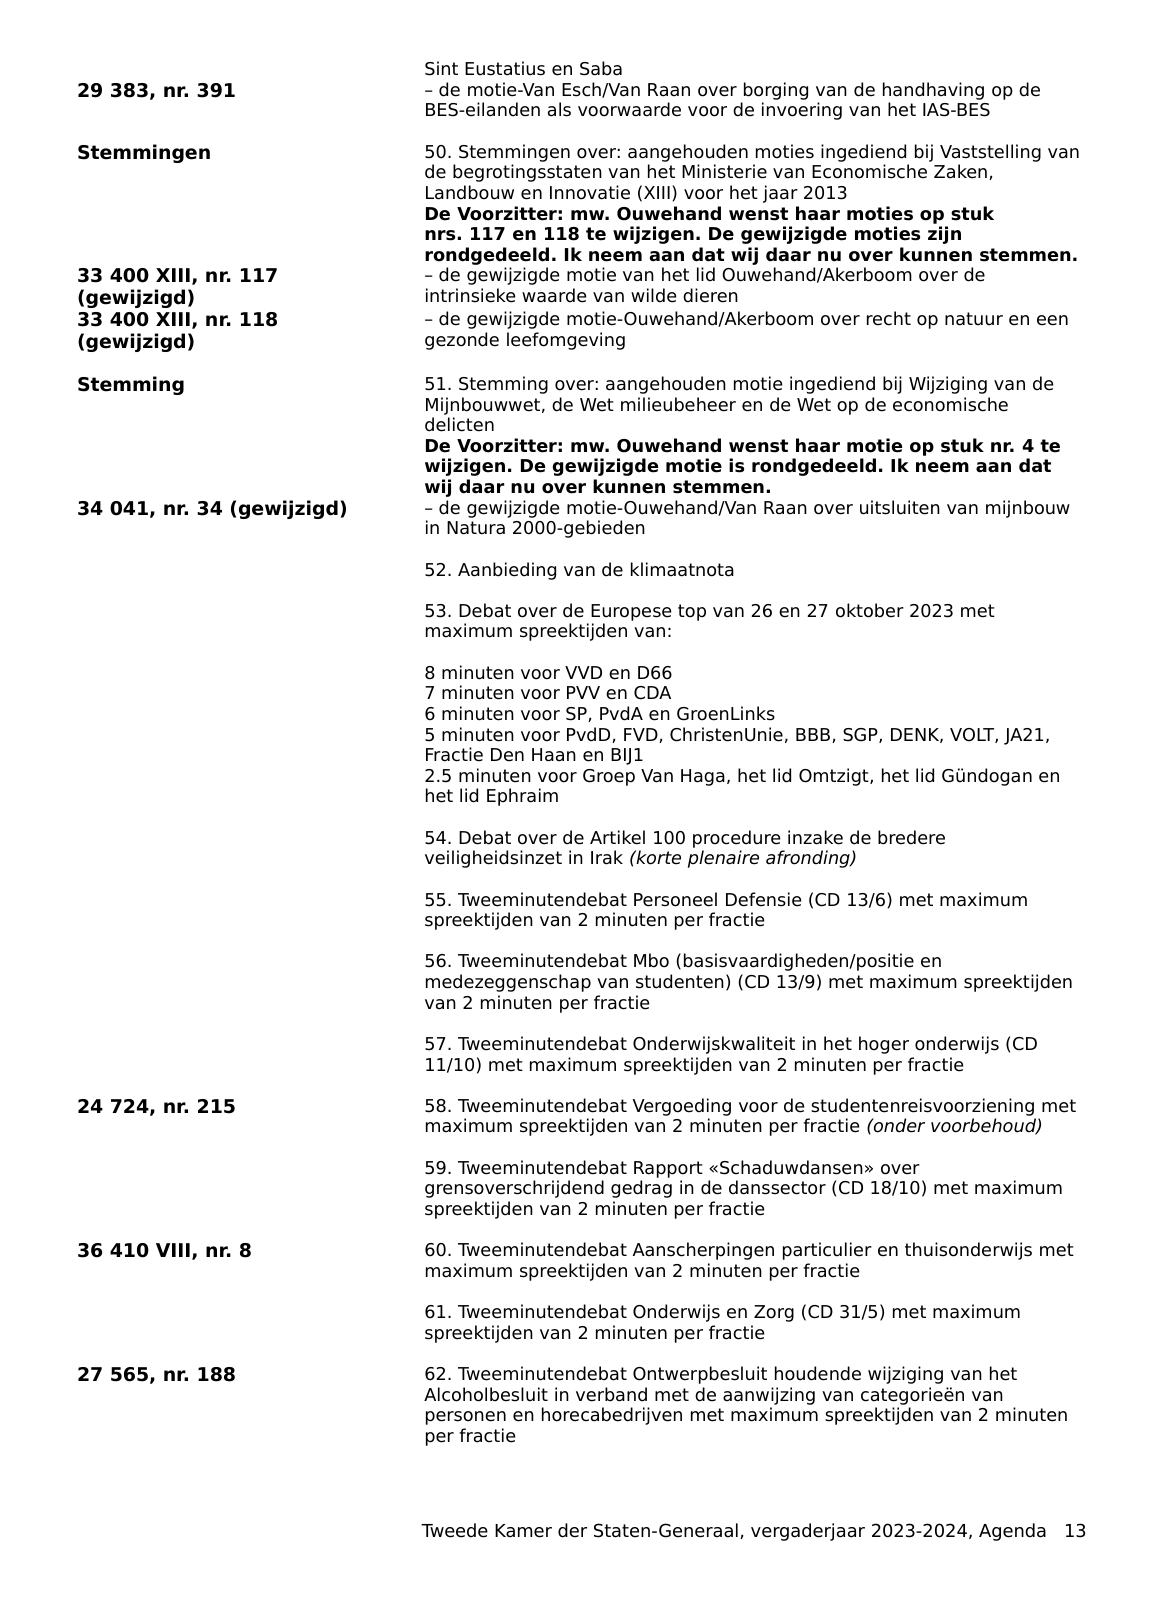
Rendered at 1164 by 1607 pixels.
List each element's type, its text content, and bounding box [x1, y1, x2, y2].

table_cell [418, 1343, 1087, 1364]
table_cell 7 minuten voor PVV en CDA [418, 683, 1087, 704]
table_cell 51. Stemming over: aangehouden motie ingediend bij Wijziging van de Mijnbouwwet, de Wet milieubeheer en de Wet op de economische delicten [418, 374, 1087, 436]
table_cell [77, 766, 401, 807]
table_cell – de gewijzigde motie-Ouwehand/Van Raan over uitsluiten van mijnbouw in Natura 2000-gebieden [418, 498, 1087, 539]
table_cell 29 383, nr. 391 [77, 80, 401, 121]
table_cell 55. Tweeminutendebat Personeel Defensie (CD 13/6) met maximum spreektijden van 2 minuten per fractie [418, 890, 1087, 931]
table_cell [77, 1034, 401, 1075]
table_cell [77, 807, 401, 828]
table_cell 52. Aanbieding van de klimaatnota [418, 560, 1087, 580]
table_cell [77, 931, 401, 951]
table_cell [77, 869, 401, 889]
table_cell [401, 683, 418, 704]
table_cell [77, 1302, 401, 1343]
table_cell [77, 121, 401, 142]
table_cell Stemmingen [77, 142, 401, 203]
table_cell [77, 1446, 401, 1467]
table_cell [77, 1220, 401, 1240]
table_cell [418, 1446, 1087, 1467]
table_cell 56. Tweeminutendebat Mbo (basisvaardigheden/positie en medezeggenschap van studenten) (CD 13/9) met maximum spreektijden van 2 minuten per fractie [418, 951, 1087, 1013]
table_cell 2.5 minuten voor Groep Van Haga, het lid Omtzigt, het lid Gündogan en het lid Ephraim [418, 766, 1087, 807]
table_cell [77, 580, 401, 601]
table_cell 34 041, nr. 34 (gewijzigd) [77, 498, 401, 539]
table_cell [77, 725, 401, 766]
table_cell [401, 642, 418, 663]
table_cell [77, 1013, 401, 1034]
table_cell [418, 1075, 1087, 1096]
table_cell [77, 663, 401, 683]
table_cell [418, 642, 1087, 663]
table_cell [401, 80, 418, 121]
table_cell 33 400 XIII, nr. 118 (gewijzigd) [77, 309, 401, 353]
table_cell [418, 931, 1087, 951]
table_cell 5 minuten voor PvdD, FVD, ChristenUnie, BBB, SGP, DENK, VOLT, JA21, Fractie Den Haan en BIJ1 [418, 725, 1087, 766]
table_cell [418, 1013, 1087, 1034]
table_cell [401, 265, 418, 309]
table_cell [77, 539, 401, 559]
table_cell De Voorzitter: mw. Ouwehand wenst haar moties op stuk nrs. 117 en 118 te wijzigen. De gewijzigde moties zijn rondgedeeld. Ik neem aan dat wij daar nu over kunnen stemmen. [418, 204, 1087, 265]
table_cell [401, 580, 418, 601]
table_cell [77, 704, 401, 724]
table_cell [401, 59, 418, 80]
table_cell [77, 642, 401, 663]
table_cell [401, 951, 418, 1013]
table_cell [77, 1137, 401, 1158]
table_cell [77, 436, 401, 498]
table_cell [418, 1137, 1087, 1158]
table_cell [401, 1013, 418, 1034]
table_cell [401, 1158, 418, 1219]
table_cell [401, 436, 418, 498]
table_cell [418, 807, 1087, 828]
table_cell [401, 142, 418, 203]
table_cell [401, 121, 418, 142]
table_cell [401, 890, 418, 931]
table_cell [401, 807, 418, 828]
table_cell [401, 725, 418, 766]
table_cell [77, 951, 401, 1013]
table_cell 53. Debat over de Europese top van 26 en 27 oktober 2023 met maximum spreektijden van: [418, 601, 1087, 642]
table_cell [418, 539, 1087, 559]
table_cell [401, 498, 418, 539]
table_cell 58. Tweeminutendebat Vergoeding voor de studentenreisvoorziening met maximum spreektijden van 2 minuten per fractie (onder voorbehoud) [418, 1096, 1087, 1137]
table_cell [77, 1343, 401, 1364]
table_cell [77, 1158, 401, 1219]
table_cell 61. Tweeminutendebat Onderwijs en Zorg (CD 31/5) met maximum spreektijden van 2 minuten per fractie [418, 1302, 1087, 1343]
table_cell [401, 374, 418, 436]
table_cell 60. Tweeminutendebat Aanscherpingen particulier en thuisonderwijs met maximum spreektijden van 2 minuten per fractie [418, 1240, 1087, 1281]
table_cell 6 minuten voor SP, PvdA en GroenLinks [418, 704, 1087, 724]
table_cell 57. Tweeminutendebat Onderwijskwaliteit in het hoger onderwijs (CD 11/10) met maximum spreektijden van 2 minuten per fractie [418, 1034, 1087, 1075]
table_cell [401, 828, 418, 869]
table_cell [77, 1075, 401, 1096]
table_cell [77, 353, 401, 374]
table_cell [77, 890, 401, 931]
table_cell [401, 601, 418, 642]
table_cell 59. Tweeminutendebat Rapport «Schaduwdansen» over grensoverschrijdend gedrag in de danssector (CD 18/10) met maximum spreektijden van 2 minuten per fractie [418, 1158, 1087, 1219]
table_cell [401, 704, 418, 724]
table_cell [77, 828, 401, 869]
table_cell [401, 1302, 418, 1343]
table_cell 33 400 XIII, nr. 117 (gewijzigd) [77, 265, 401, 309]
table_cell 36 410 VIII, nr. 8 [77, 1240, 401, 1281]
table_cell [401, 931, 418, 951]
table_cell [401, 204, 418, 265]
table_cell 50. Stemmingen over: aangehouden moties ingediend bij Vaststelling van de begrotingsstaten van het Ministerie van Economische Zaken, Landbouw en Innovatie (XIII) voor het jaar 2013 [418, 142, 1087, 203]
table_cell [418, 1220, 1087, 1240]
table_cell 54. Debat over de Artikel 100 procedure inzake de bredere veiligheidsinzet in Irak (korte plenaire afronding) [418, 828, 1087, 869]
table_cell [418, 580, 1087, 601]
table_cell – de gewijzigde motie-Ouwehand/Akerboom over recht op natuur en een gezonde leefomgeving [418, 309, 1087, 353]
table_cell [77, 683, 401, 704]
table_cell [418, 121, 1087, 142]
table_cell [401, 766, 418, 807]
table_cell [418, 1281, 1087, 1302]
table_cell [401, 1446, 418, 1467]
table_cell [401, 1220, 418, 1240]
table_cell [401, 1364, 418, 1446]
table_cell De Voorzitter: mw. Ouwehand wenst haar motie op stuk nr. 4 te wijzigen. De gewijzigde motie is rondgedeeld. Ik neem aan dat wij daar nu over kunnen stemmen. [418, 436, 1087, 498]
table_cell [401, 663, 418, 683]
table_cell [401, 560, 418, 580]
table_cell [401, 1137, 418, 1158]
table_cell [77, 59, 401, 80]
table_cell [401, 1281, 418, 1302]
table_cell Sint Eustatius en Saba [418, 59, 1087, 80]
table_cell [401, 1240, 418, 1281]
table_cell [401, 353, 418, 374]
table_cell [401, 1096, 418, 1137]
table_cell 27 565, nr. 188 [77, 1364, 401, 1446]
table_cell [401, 309, 418, 353]
table_cell [77, 560, 401, 580]
table_cell – de gewijzigde motie van het lid Ouwehand/Akerboom over de intrinsieke waarde van wilde dieren [418, 265, 1087, 309]
table_cell 24 724, nr. 215 [77, 1096, 401, 1137]
table_cell [401, 539, 418, 559]
table_cell [77, 1281, 401, 1302]
table_cell [401, 1075, 418, 1096]
table_cell [77, 601, 401, 642]
table_cell [77, 204, 401, 265]
table_cell – de motie-Van Esch/Van Raan over borging van de handhaving op de BES-eilanden als voorwaarde voor de invoering van het IAS-BES [418, 80, 1087, 121]
table_cell [418, 869, 1087, 889]
table_cell [418, 353, 1087, 374]
table_cell [401, 1343, 418, 1364]
table_cell 8 minuten voor VVD en D66 [418, 663, 1087, 683]
table_cell Stemming [77, 374, 401, 436]
table_cell [401, 1034, 418, 1075]
table_cell 62. Tweeminutendebat Ontwerpbesluit houdende wijziging van het Alcoholbesluit in verband met de aanwijzing van categorieën van personen en horecabedrijven met maximum spreektijden van 2 minuten per fractie [418, 1364, 1087, 1446]
table_cell [401, 869, 418, 889]
